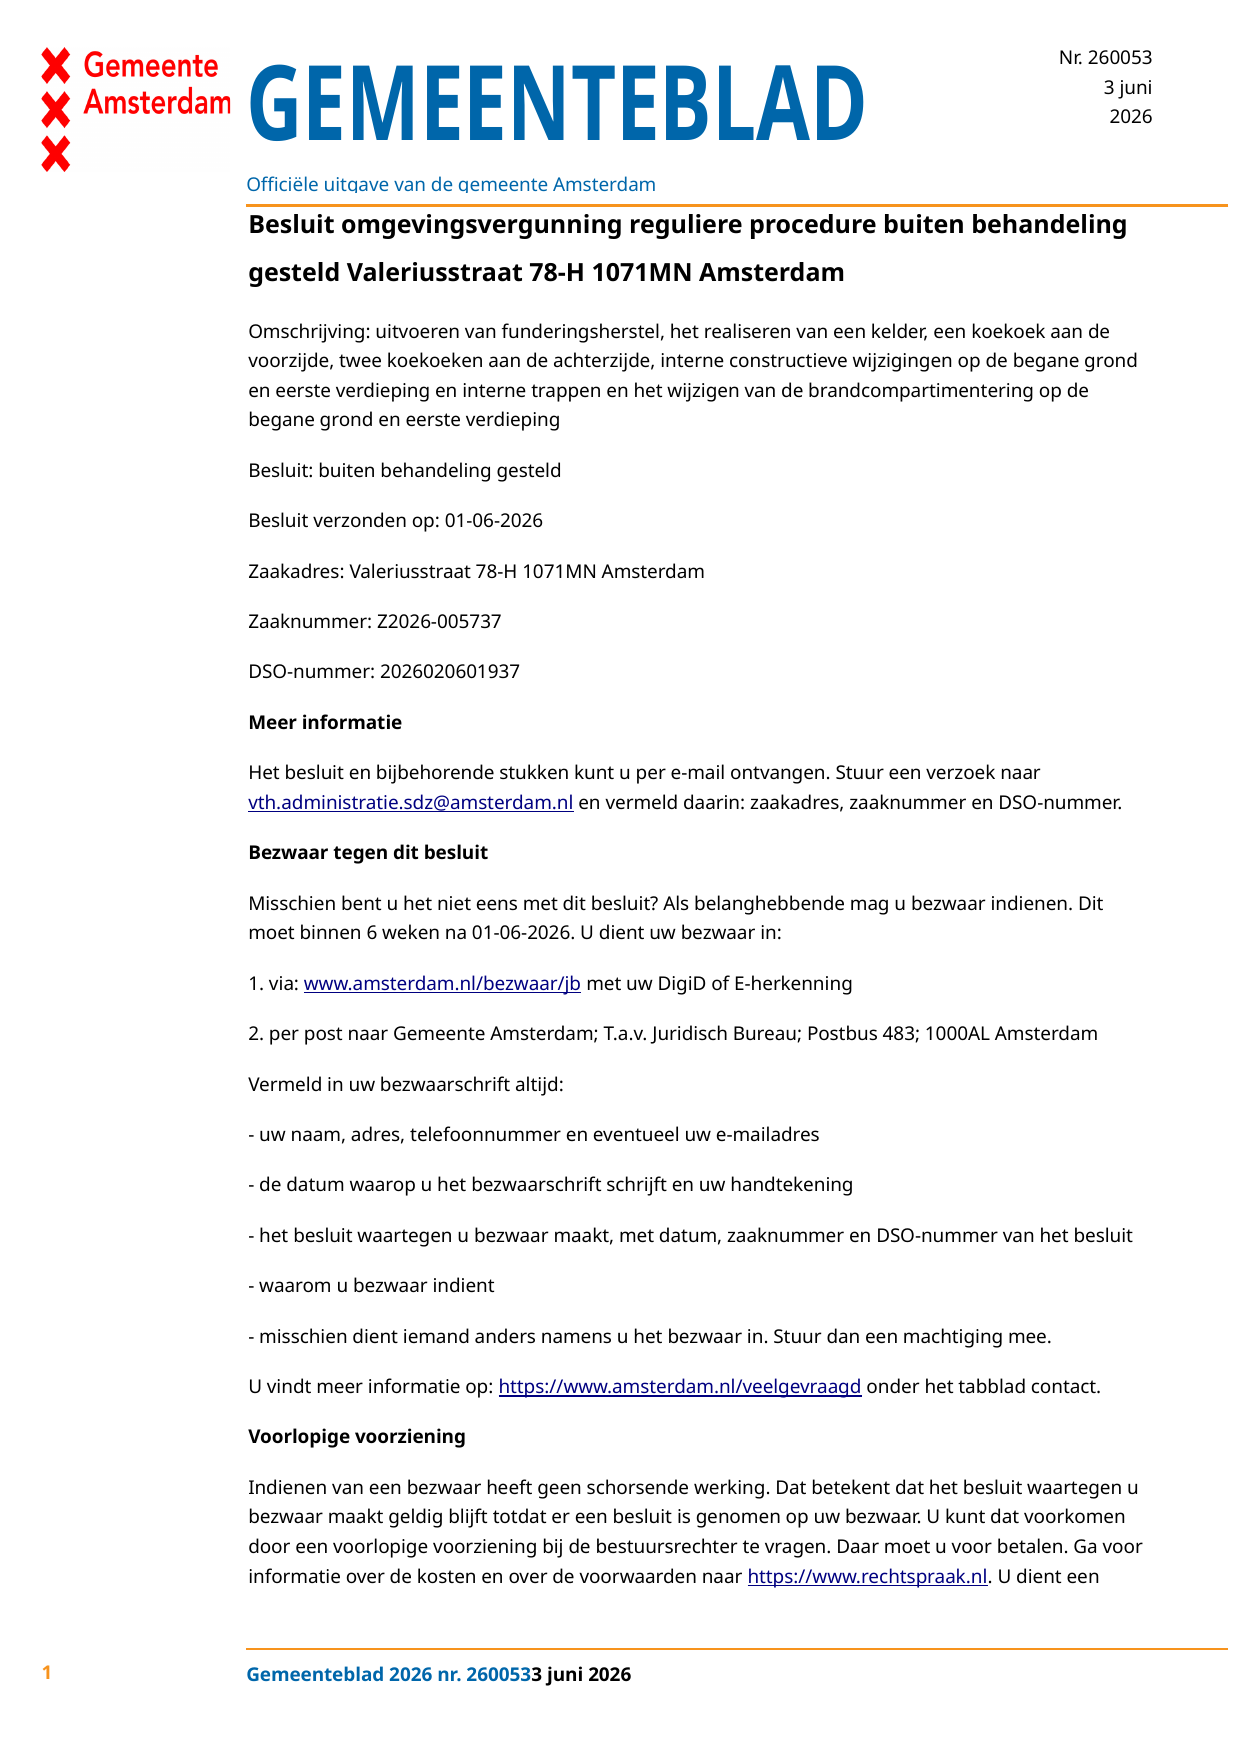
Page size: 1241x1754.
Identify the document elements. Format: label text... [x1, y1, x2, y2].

text Besluit: buiten behandeling gesteld [248, 457, 1152, 483]
text Meer informatie [248, 709, 1152, 735]
text - misschien dient iemand anders namens u het bezwaar in. Stuur dan een machtiging mee. [248, 1323, 1152, 1349]
text Het besluit en bijbehorende stukken kunt u per e-mail ontvangen. Stuur een verzoek naar vth.administratie.sdz@amsterdam.nl en vermeld daarin: zaakadres, zaaknummer en DSO-nummer. [248, 759, 1152, 815]
text - het besluit waartegen u bezwaar maakt, met datum, zaaknummer en DSO-nummer van het besluit [248, 1222, 1152, 1248]
text U vindt meer informatie op: https://www.amsterdam.nl/veelgevraagd onder het tabblad contact. [248, 1373, 1152, 1399]
text DSO-nummer: 2026020601937 [248, 659, 1152, 684]
text Vermeld in uw bezwaarschrift altijd: [248, 1071, 1152, 1097]
text Besluit verzonden op: 01-06-2026 [248, 507, 1152, 533]
text - waarom u bezwaar indient [248, 1272, 1152, 1298]
text 1. via: www.amsterdam.nl/bezwaar/jb met uw DigiD of E-herkenning [248, 970, 1152, 996]
text Indienen van een bezwaar heeft geen schorsende werking. Dat betekent dat het besluit waartegen u bezwaar maakt geldig blijft totdat er een besluit is genomen op uw bezwaar. U kunt dat voorkomen door een voorlopige voorziening bij de bestuursrechter te vragen. Daar moet u voor betalen. Ga voor informatie over de kosten en over de voorwaarden naar https://www.rechtspraak.nl. U dient een [248, 1474, 1152, 1589]
text Voorlopige voorziening [248, 1424, 1152, 1449]
text Misschien bent u het niet eens met dit besluit? Als belanghebbende mag u bezwaar indienen. Dit moet binnen 6 weken na 01-06-2026. U dient uw bezwaar in: [248, 890, 1152, 945]
text Zaaknummer: Z2026-005737 [248, 608, 1152, 634]
text - de datum waarop u het bezwaarschrift schrijft en uw handtekening [248, 1172, 1152, 1197]
text Besluit omgevingsvergunning reguliere procedure buiten behandeling gesteld Valeriusstraat 78-H 1071MN Amsterdam [248, 207, 1152, 288]
text - uw naam, adres, telefoonnummer en eventueel uw e-mailadres [248, 1121, 1152, 1147]
text Zaakadres: Valeriusstraat 78-H 1071MN Amsterdam [248, 558, 1152, 584]
text Bezwaar tegen dit besluit [248, 839, 1152, 865]
text Omschrijving: uitvoeren van funderingsherstel, het realiseren van een kelder, een koekoek aan de voorzijde, twee koekoeken aan de achterzijde, interne constructieve wijzigingen op de begane grond en eerste verdieping en interne trappen en het wijzigen van de brandcompartimentering op de begane grond en eerste verdieping [248, 318, 1152, 432]
picture [41, 47, 231, 172]
text 2. per post naar Gemeente Amsterdam; T.a.v. Juridisch Bureau; Postbus 483; 1000AL Amsterdam [248, 1020, 1152, 1046]
